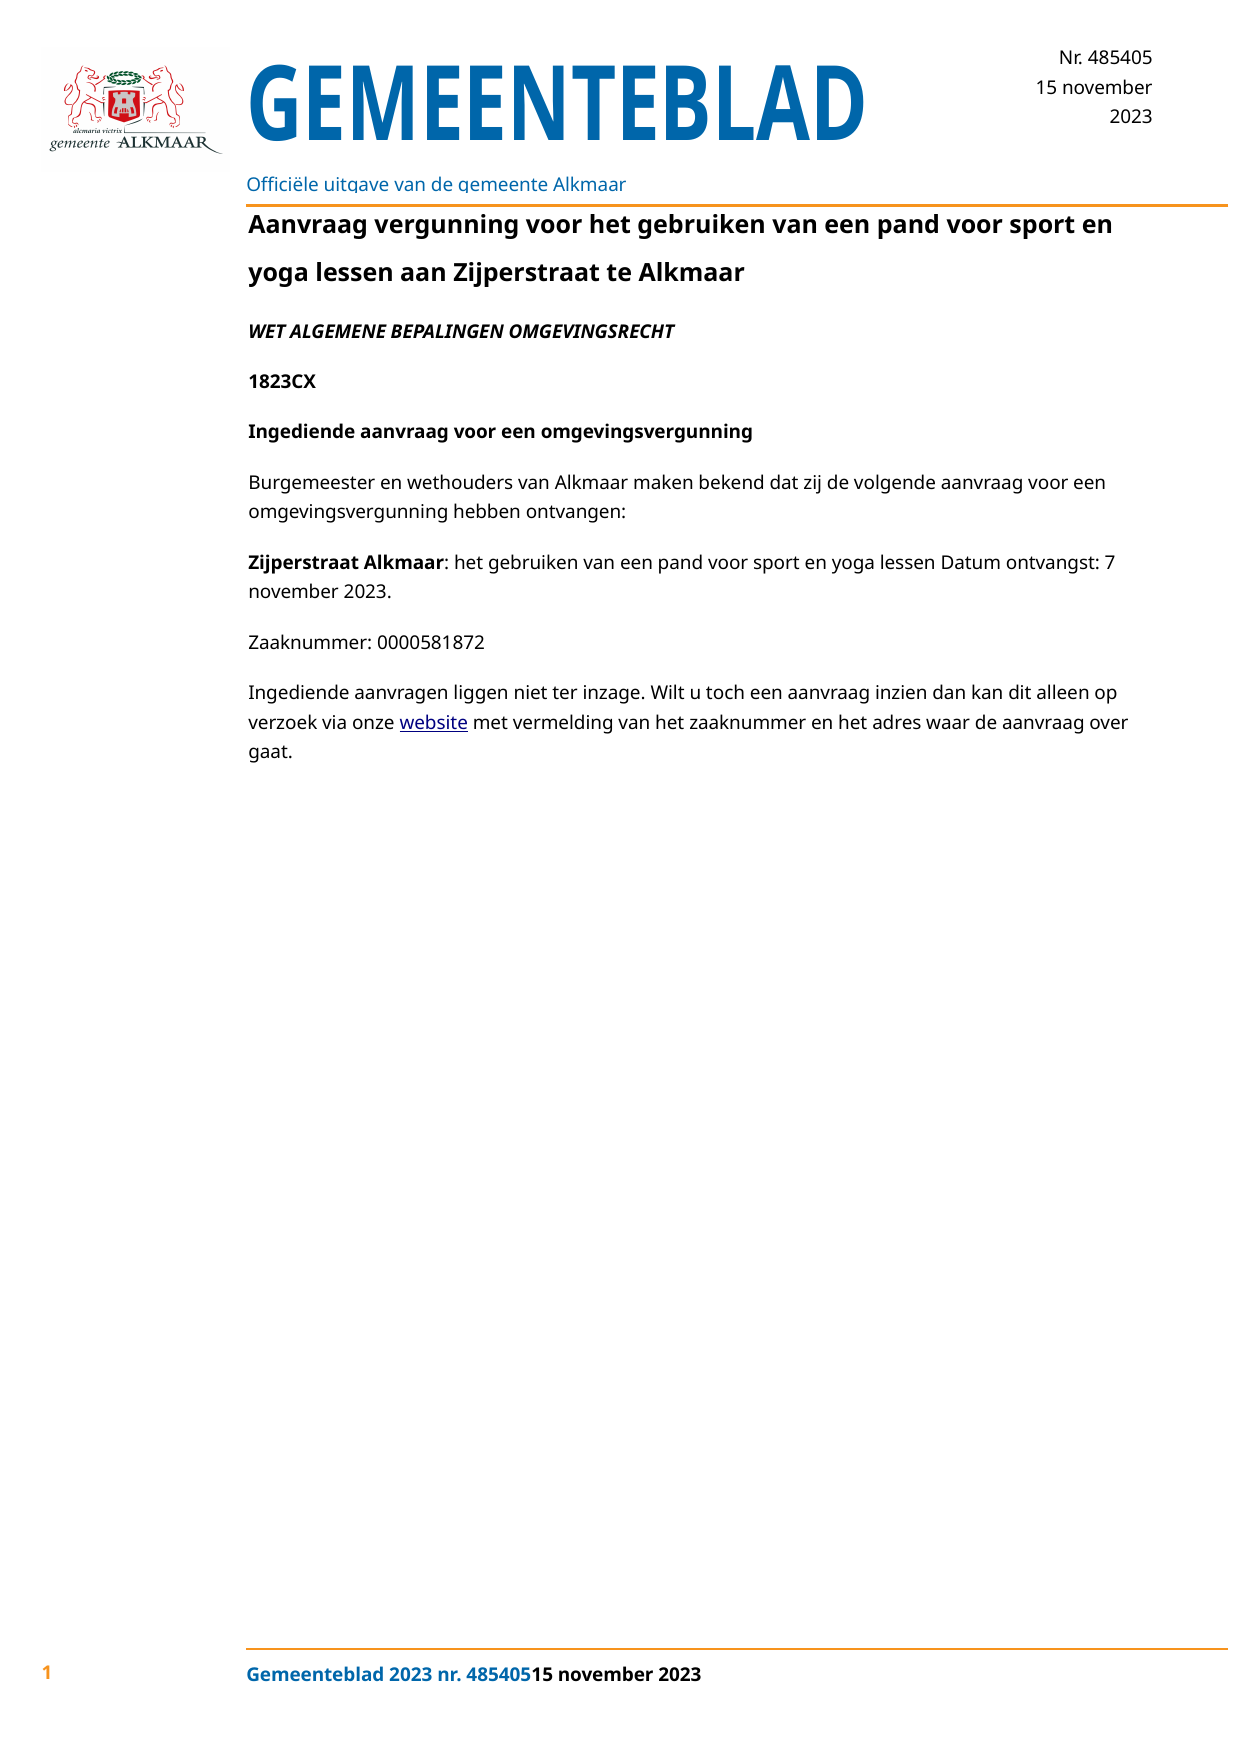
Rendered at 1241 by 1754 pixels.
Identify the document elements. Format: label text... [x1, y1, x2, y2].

picture [41, 47, 231, 172]
text Ingediende aanvraag voor een omgevingsvergunning [248, 419, 1152, 444]
text WET ALGEMENE BEPALINGEN OMGEVINGSRECHT [248, 318, 1152, 344]
text Zijperstraat Alkmaar: het gebruiken van een pand voor sport en yoga lessen Datum ontvangst: 7 november 2023. [248, 549, 1152, 604]
text Ingediende aanvragen liggen niet ter inzage. Wilt u toch een aanvraag inzien dan kan dit alleen op verzoek via onze website met vermelding van het zaaknummer en het adres waar de aanvraag over gaat. [248, 679, 1152, 764]
text Zaaknummer: 0000581872 [248, 629, 1152, 655]
text Burgemeester en wethouders van Alkmaar maken bekend dat zij de volgende aanvraag voor een omgevingsvergunning hebben ontvangen: [248, 469, 1152, 524]
text Aanvraag vergunning voor het gebruiken van een pand voor sport en yoga lessen aan Zijperstraat te Alkmaar [248, 207, 1152, 288]
text 1823CX [248, 368, 1152, 394]
